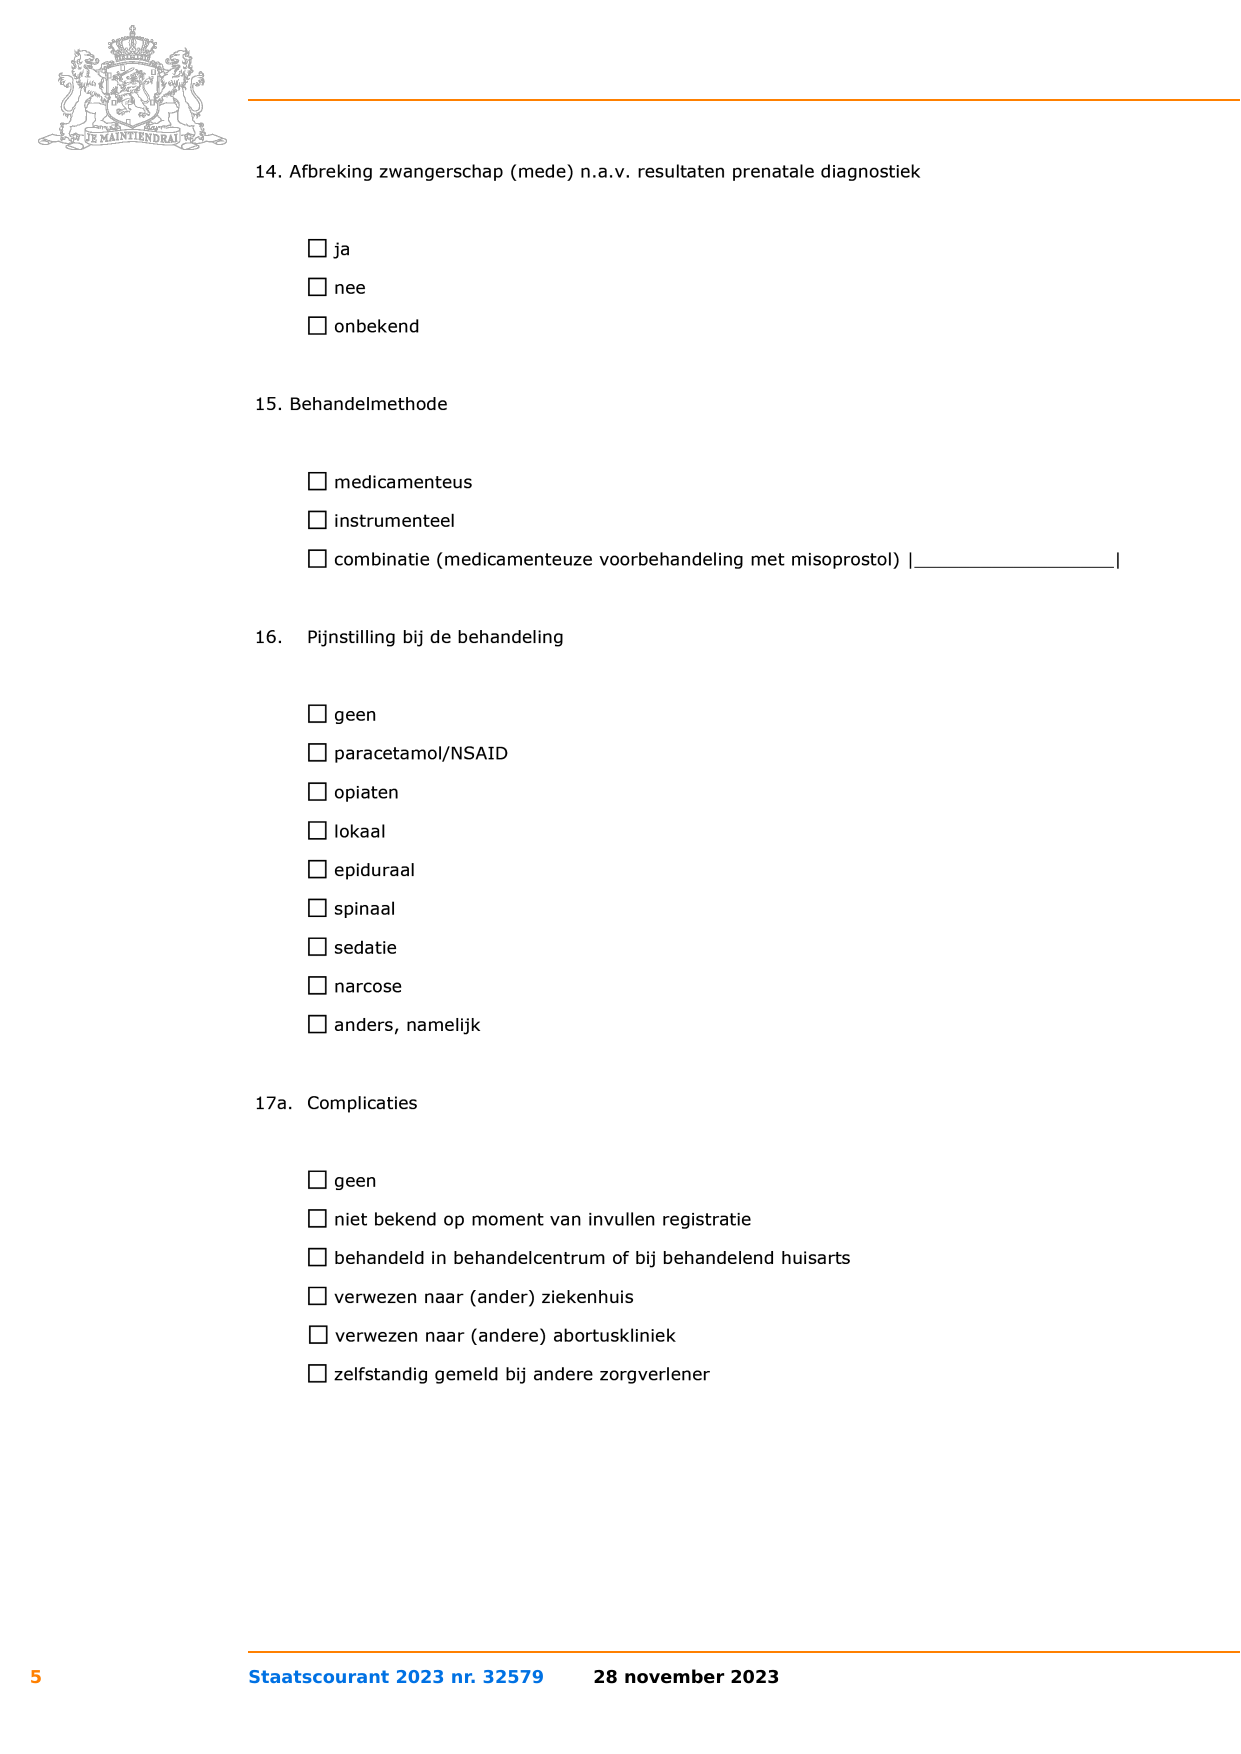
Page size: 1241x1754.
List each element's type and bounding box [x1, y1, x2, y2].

picture [248, 151, 1134, 1404]
picture [38, 25, 227, 150]
